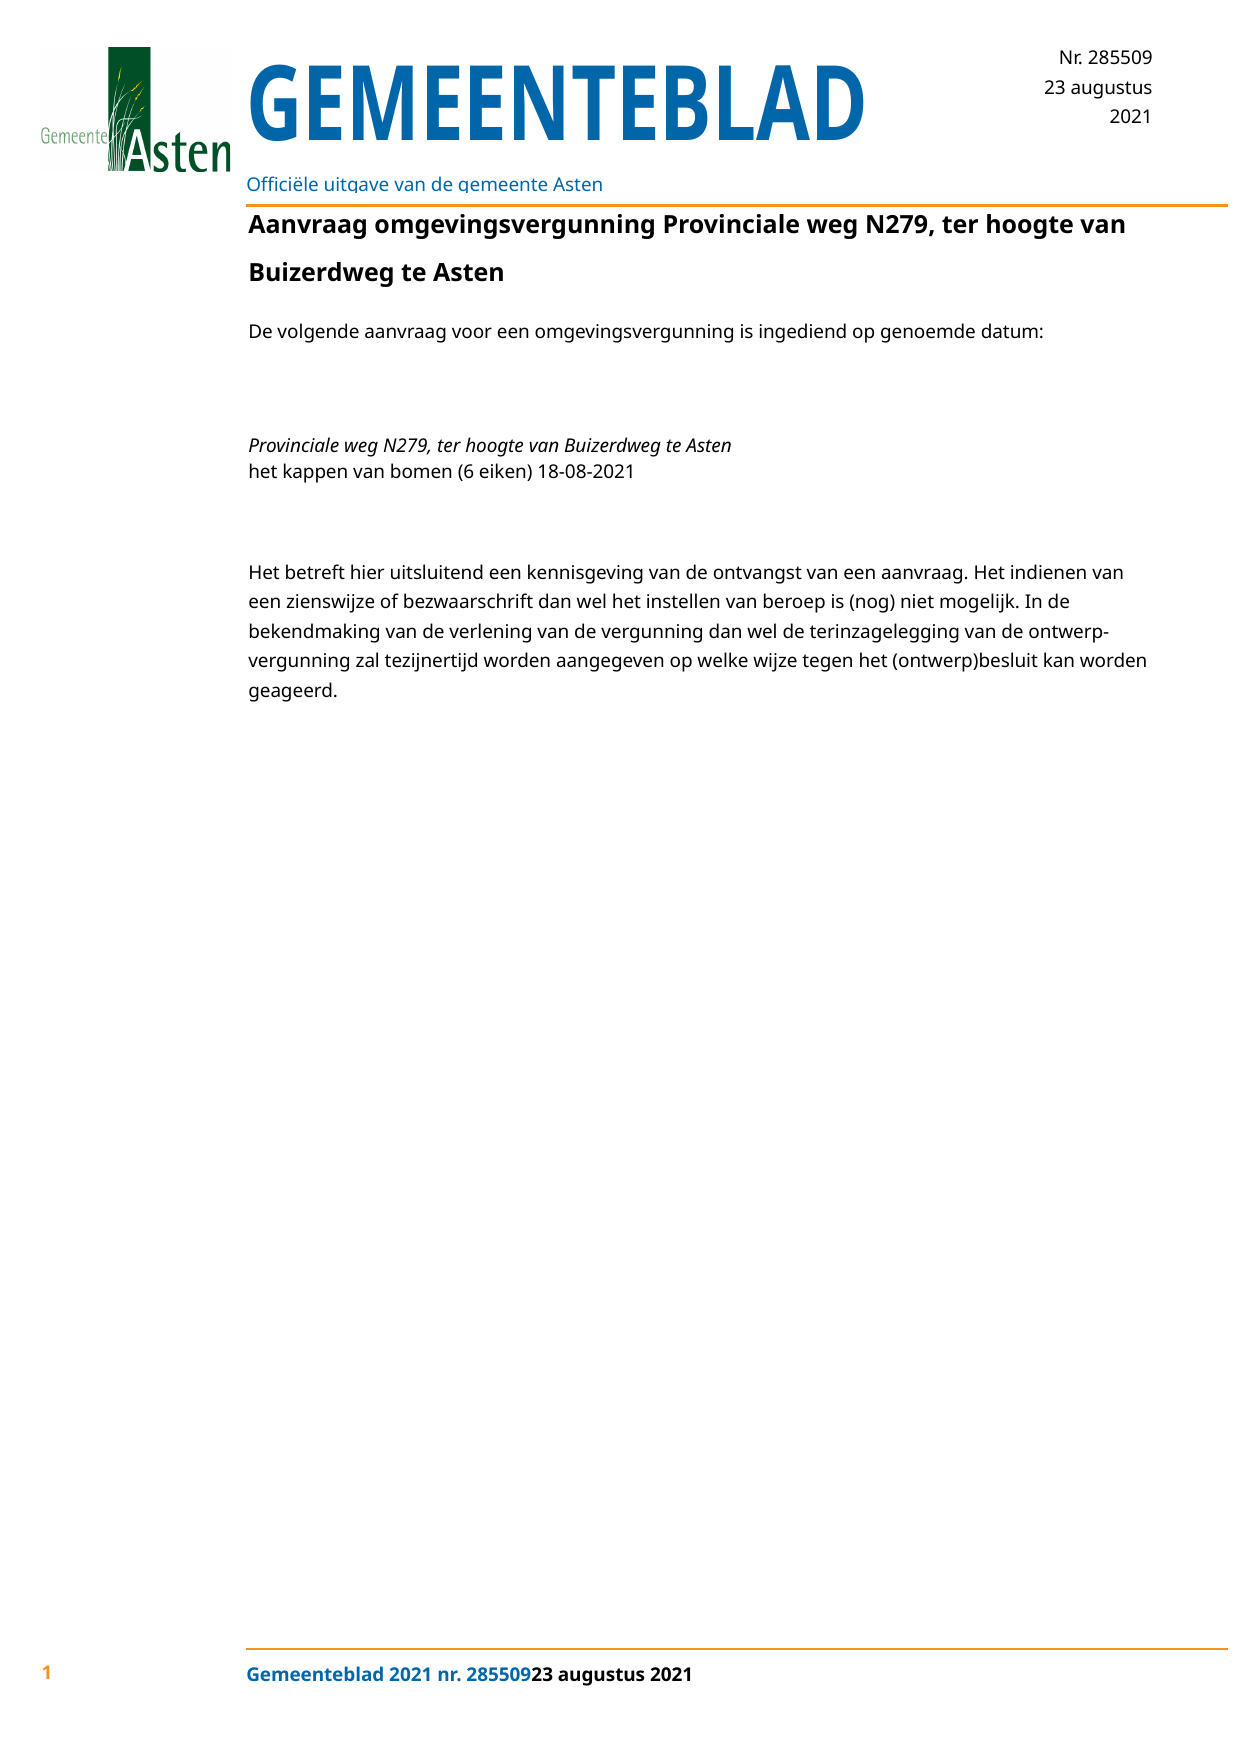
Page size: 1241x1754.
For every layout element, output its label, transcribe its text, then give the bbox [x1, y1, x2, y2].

text het kappen van bomen (6 eiken) 18-08-2021 [248, 458, 1152, 484]
text De volgende aanvraag voor een omgevingsvergunning is ingediend op genoemde datum: [248, 318, 1152, 344]
text Aanvraag omgevingsvergunning Provinciale weg N279, ter hoogte van Buizerdweg te Asten [248, 207, 1152, 288]
picture [41, 47, 231, 172]
text Het betreft hier uitsluitend een kennisgeving van de ontvangst van een aanvraag. Het indienen van een zienswijze of bezwaarschrift dan wel het instellen van beroep is (nog) niet mogelijk. In de bekendmaking van de verlening van de vergunning dan wel de terinzagelegging van de ontwerp-vergunning zal tezijnertijd worden aangegeven op welke wijze tegen het (ontwerp)besluit kan worden geageerd. [248, 559, 1152, 703]
text Provinciale weg N279, ter hoogte van Buizerdweg te Asten [248, 432, 1152, 458]
